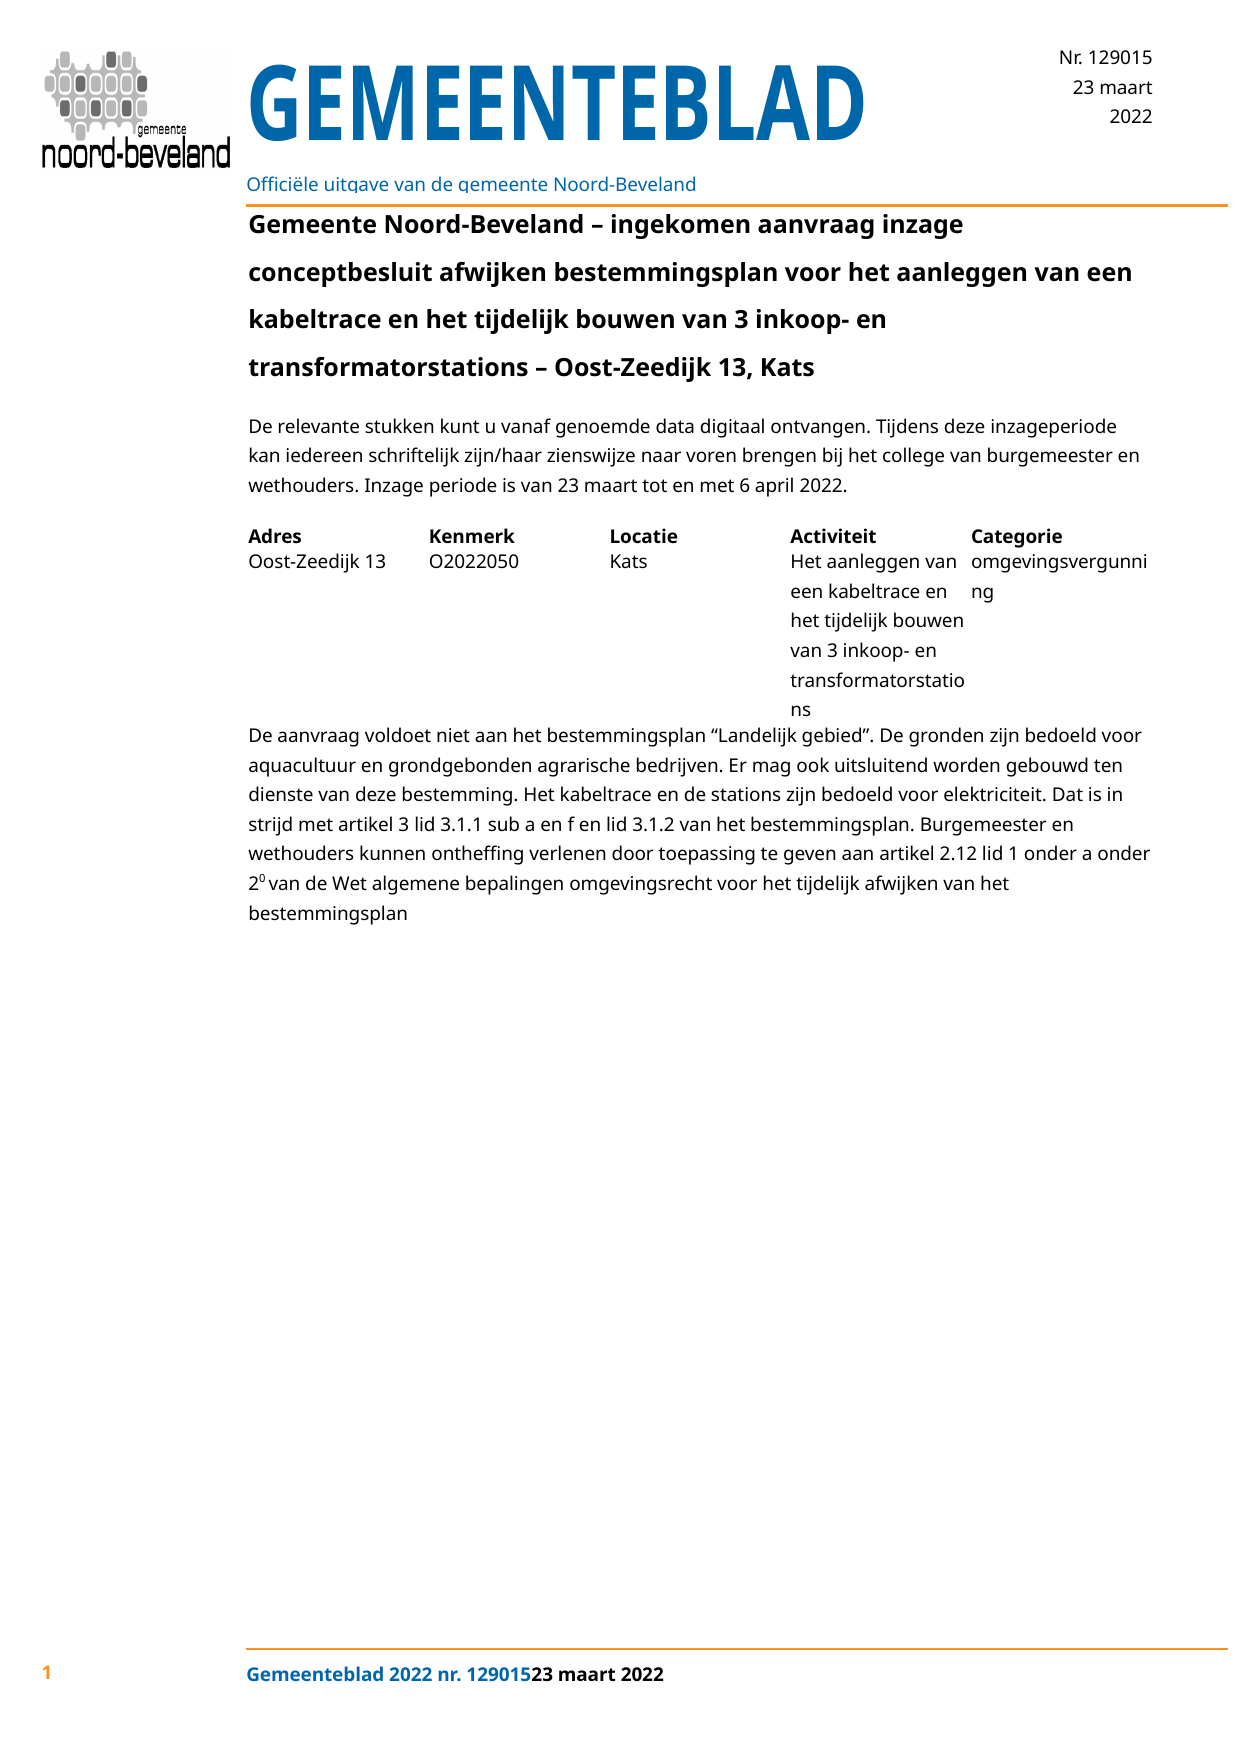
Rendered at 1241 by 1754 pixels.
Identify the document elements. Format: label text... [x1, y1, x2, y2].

table_cell Kats [609, 549, 790, 722]
table_cell Oost-Zeedijk 13 [248, 549, 429, 722]
picture [41, 47, 231, 172]
table_cell O2022050 [429, 549, 609, 722]
table_header Activiteit [790, 523, 971, 548]
text De relevante stukken kunt u vanaf genoemde data digitaal ontvangen. Tijdens deze inzageperiode kan iedereen schriftelijk zijn/haar zienswijze naar voren brengen bij het college van burgemeester en wethouders. Inzage periode is van 23 maart tot en met 6 april 2022. [248, 413, 1152, 498]
table_cell Het aanleggen van een kabeltrace en het tijdelijk bouwen van 3 inkoop- en transformatorstations [790, 549, 971, 722]
table_header Categorie [971, 523, 1152, 548]
table_cell De aanvraag voldoet niet aan het bestemmingsplan “Landelijk gebied”. De gronden zijn bedoeld voor aquacultuur en grondgebonden agrarische bedrijven. Er mag ook uitsluitend worden gebouwd ten dienste van deze bestemming. Het kabeltrace en de stations zijn bedoeld voor elektriciteit. Dat is in strijd met artikel 3 lid 3.1.1 sub a en f en lid 3.1.2 van het bestemmingsplan. Burgemeester en wethouders kunnen ontheffing verlenen door toepassing te geven aan artikel 2.12 lid 1 onder a onder 20 van de Wet algemene bepalingen omgevingsrecht voor het tijdelijk afwijken van het bestemmingsplan [248, 722, 1152, 925]
table_header Locatie [609, 523, 790, 548]
table_header Kenmerk [429, 523, 609, 548]
table_header Adres [248, 523, 429, 548]
table_cell omgevingsvergunning [971, 549, 1152, 722]
text Gemeente Noord-Beveland – ingekomen aanvraag inzage conceptbesluit afwijken bestemmingsplan voor het aanleggen van een kabeltrace en het tijdelijk bouwen van 3 inkoop- en transformatorstations – Oost-Zeedijk 13, Kats [248, 207, 1152, 384]
